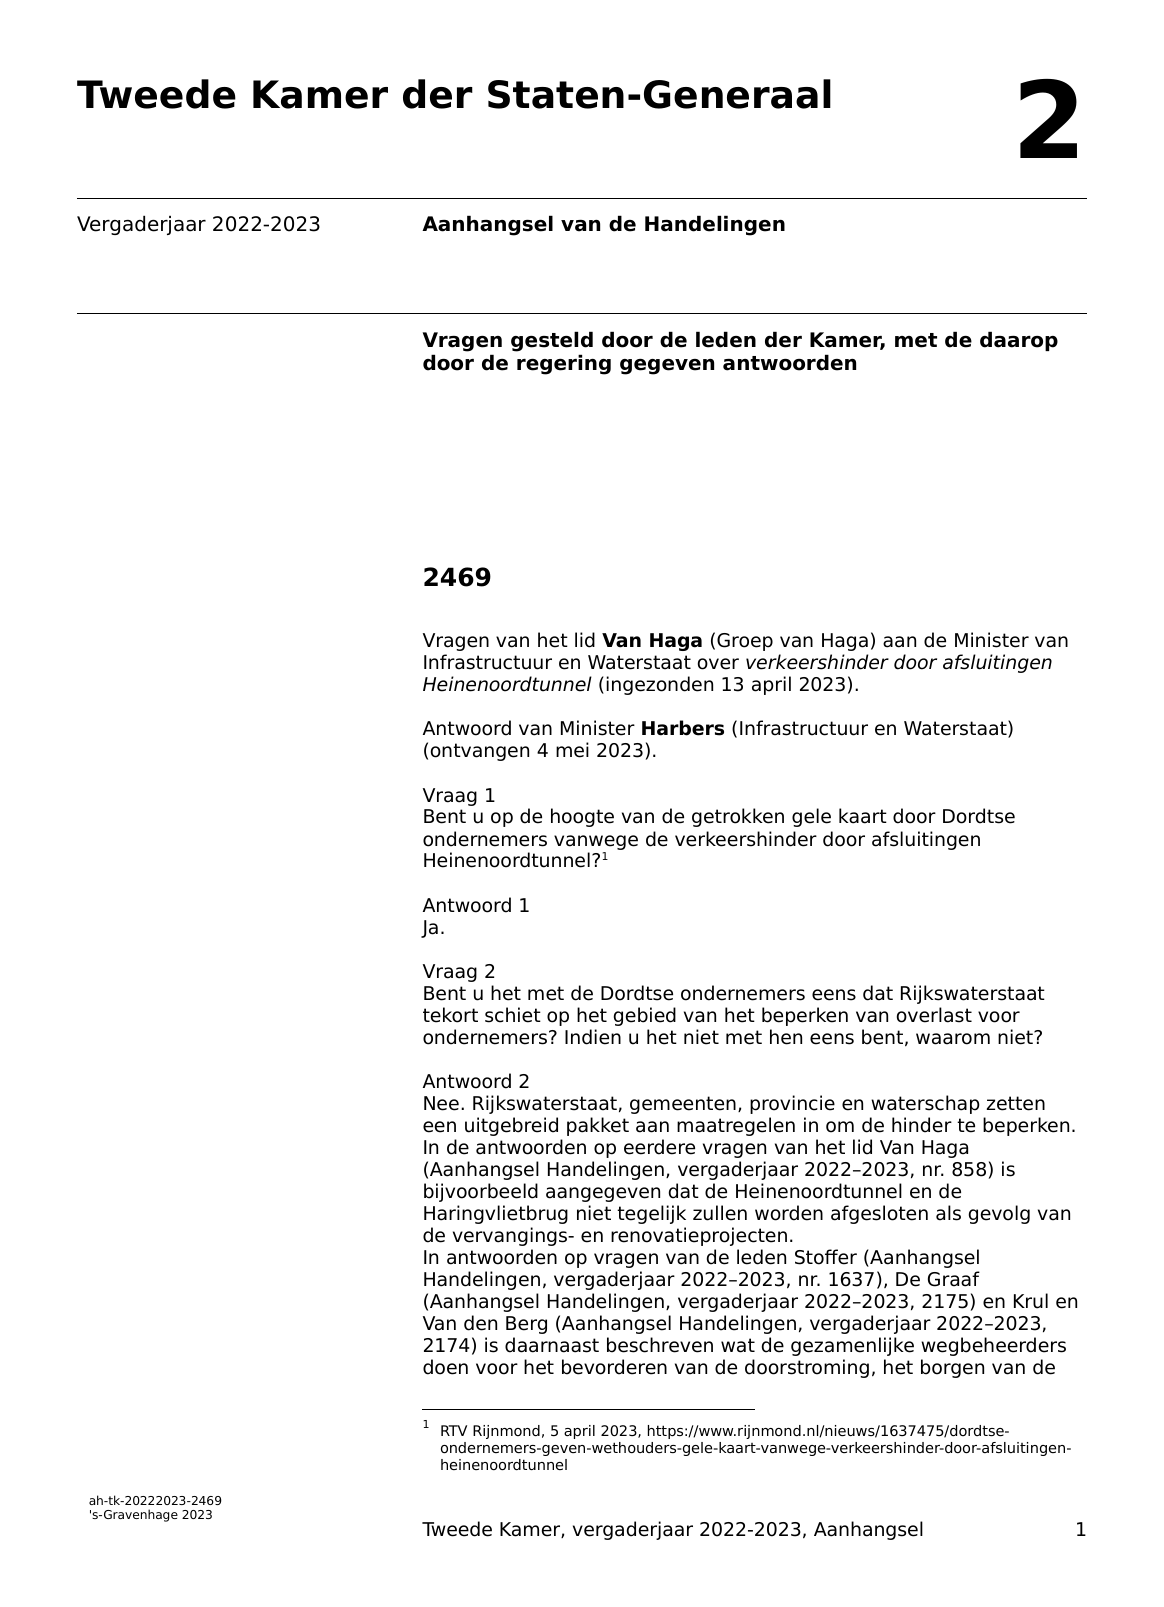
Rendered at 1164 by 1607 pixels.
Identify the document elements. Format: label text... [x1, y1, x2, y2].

text In antwoorden op vragen van de leden Stoffer (Aanhangsel Handelingen, vergaderjaar 2022–2023, nr. 1637), De Graaf (Aanhangsel Handelingen, vergaderjaar 2022–2023, 2175) en Krul en Van den Berg (Aanhangsel Handelingen, vergaderjaar 2022–2023, 2174) is daarnaast beschreven wat de gezamenlijke wegbeheerders doen voor het bevorderen van de doorstroming, het borgen van de [422, 1247, 1087, 1378]
text 2469 [422, 563, 1087, 592]
table_header Tweede Kamer der Staten-Generaal [77, 59, 886, 198]
text Antwoord 1 [422, 894, 1087, 917]
text Vraag 2 [422, 961, 1087, 983]
text Ja. [422, 917, 1087, 938]
table_cell Aanhangsel van de Handelingen [422, 199, 1087, 313]
text Bent u op de hoogte van de getrokken gele kaart door Dordtse ondernemers vanwege de verkeershinder door afsluitingen Heinenoordtunnel? [422, 806, 1087, 872]
text Nee. Rijkswaterstaat, gemeenten, provincie en waterschap zetten een uitgebreid pakket aan maatregelen in om de hinder te beperken. In de antwoorden op eerdere vragen van het lid Van Haga (Aanhangsel Handelingen, vergaderjaar 2022–2023, nr. 858) is bijvoorbeeld aangegeven dat de Heinenoordtunnel en de Haringvlietbrug niet tegelijk zullen worden afgesloten als gevolg van de vervangings- en renovatieprojecten. [422, 1093, 1087, 1247]
table_cell [77, 314, 422, 375]
text RTV Rijnmond, 5 april 2023, https://www.rijnmond.nl/nieuws/1637475/dordtse-ondernemers-geven-wethouders-gele-kaart-vanwege-verkeershinder-door-afsluitingen-heinenoordtunnel [422, 1418, 1087, 1474]
table_cell Vragen gesteld door de leden der Kamer, met de daarop door de regering gegeven antwoorden [422, 314, 1087, 375]
text Vragen van het lid Van Haga (Groep van Haga) aan de Minister van Infrastructuur en Waterstaat over verkeershinder door afsluitingen Heinenoordtunnel (ingezonden 13 april 2023). [422, 630, 1087, 696]
text Bent u het met de Dordtse ondernemers eens dat Rijkswaterstaat tekort schiet op het gebied van het beperken van overlast voor ondernemers? Indien u het niet met hen eens bent, waarom niet? [422, 983, 1087, 1049]
text Antwoord 2 [422, 1071, 1087, 1093]
text Vraag 1 [422, 784, 1087, 806]
text Antwoord van Minister Harbers (Infrastructuur en Waterstaat) (ontvangen 4 mei 2023). [422, 718, 1087, 762]
table_header 2 [886, 59, 1087, 198]
text 's-Gravenhage 2023 [88, 1508, 323, 1522]
text ah-tk-20222023-2469 [88, 1494, 323, 1508]
table_cell Vergaderjaar 2022-2023 [77, 199, 422, 313]
